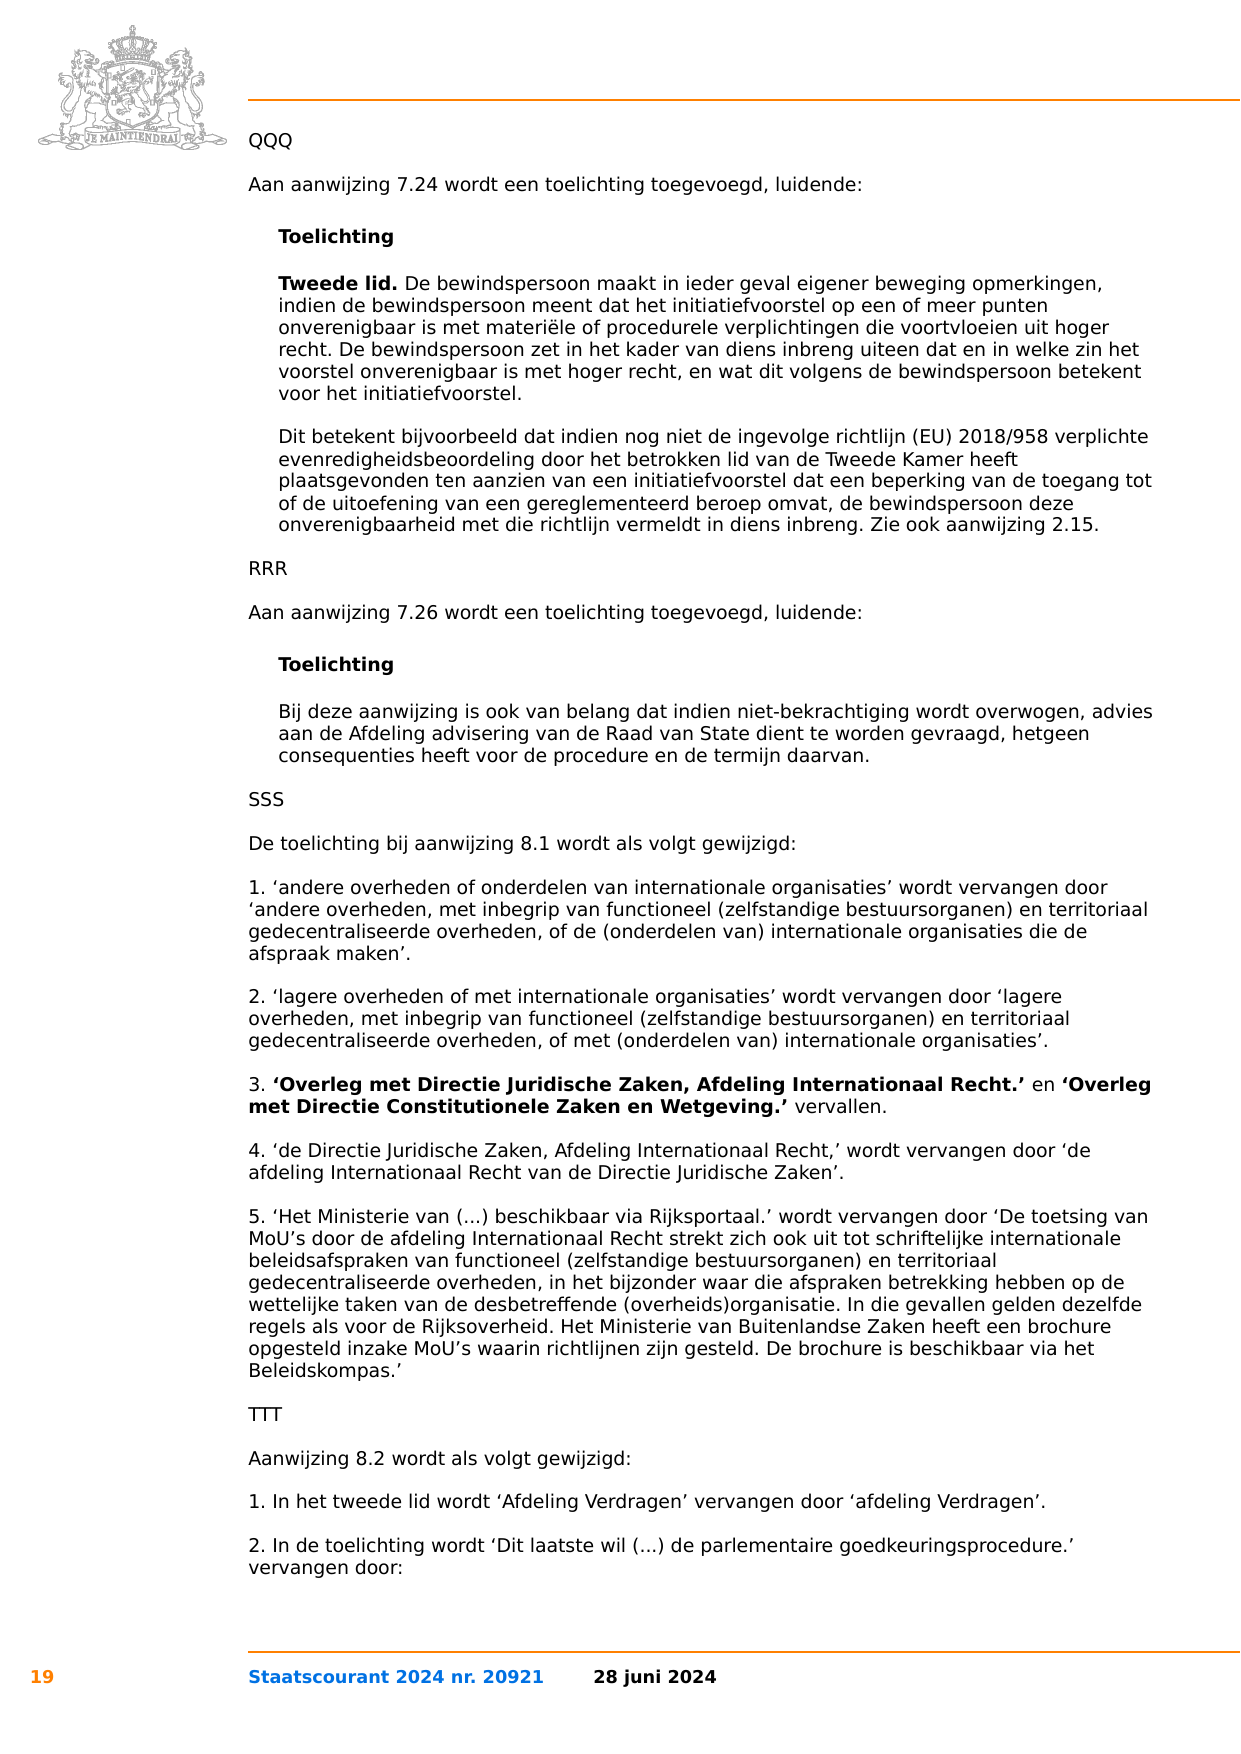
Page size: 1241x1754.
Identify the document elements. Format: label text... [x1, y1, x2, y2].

text 1. ‘andere overheden of onderdelen van internationale organisaties’ wordt vervangen door ‘andere overheden, met inbegrip van functioneel (zelfstandige bestuursorganen) en territoriaal gedecentraliseerde overheden, of de (onderdelen van) internationale organisaties die de afspraak maken’. [248, 877, 1163, 964]
text TTT [248, 1403, 1163, 1426]
text SSS [248, 789, 1163, 811]
text Aanwijzing 8.2 wordt als volgt gewijzigd: [248, 1447, 1163, 1469]
text 2. In de toelichting wordt ‘Dit laatste wil (...) de parlementaire goedkeuringsprocedure.’ vervangen door: [248, 1535, 1163, 1579]
subtitle Toelichting [278, 226, 1163, 248]
text Aan aanwijzing 7.26 wordt een toelichting toegevoegd, luidende: [248, 602, 1163, 624]
text RRR [248, 558, 1163, 580]
text Tweede lid. De bewindspersoon maakt in ieder geval eigener beweging opmerkingen, indien de bewindspersoon meent dat het initiatiefvoorstel op een of meer punten onverenigbaar is met materiële of procedurele verplichtingen die voortvloeien uit hoger recht. De bewindspersoon zet in het kader van diens inbreng uiteen dat en in welke zin het voorstel onverenigbaar is met hoger recht, en wat dit volgens de bewindspersoon betekent voor het initiatiefvoorstel. [278, 273, 1163, 404]
subtitle Toelichting [278, 654, 1163, 676]
text Aan aanwijzing 7.24 wordt een toelichting toegevoegd, luidende: [248, 174, 1163, 196]
text 3. ‘Overleg met Directie Juridische Zaken, Afdeling Internationaal Recht.’ en ‘Overleg met Directie Constitutionele Zaken en Wetgeving.’ vervallen. [248, 1074, 1163, 1118]
text 5. ‘Het Ministerie van (...) beschikbaar via Rijksportaal.’ wordt vervangen door ‘De toetsing van MoU’s door de afdeling Internationaal Recht strekt zich ook uit tot schriftelijke internationale beleidsafspraken van functioneel (zelfstandige bestuursorganen) en territoriaal gedecentraliseerde overheden, in het bijzonder waar die afspraken betrekking hebben op de wettelijke taken van de desbetreffende (overheids)organisatie. In die gevallen gelden dezelfde regels als voor de Rijksoverheid. Het Ministerie van Buitenlandse Zaken heeft een brochure opgesteld inzake MoU’s waarin richtlijnen zijn gesteld. De brochure is beschikbaar via het Beleidskompas.’ [248, 1206, 1163, 1382]
text De toelichting bij aanwijzing 8.1 wordt als volgt gewijzigd: [248, 833, 1163, 855]
text 4. ‘de Directie Juridische Zaken, Afdeling Internationaal Recht,’ wordt vervangen door ‘de afdeling Internationaal Recht van de Directie Juridische Zaken’. [248, 1140, 1163, 1184]
text Dit betekent bijvoorbeeld dat indien nog niet de ingevolge richtlijn (EU) 2018/958 verplichte evenredigheidsbeoordeling door het betrokken lid van de Tweede Kamer heeft plaatsgevonden ten aanzien van een initiatiefvoorstel dat een beperking van de toegang tot of de uitoefening van een gereglementeerd beroep omvat, de bewindspersoon deze onverenigbaarheid met die richtlijn vermeldt in diens inbreng. Zie ook aanwijzing 2.15. [278, 426, 1163, 536]
text QQQ [248, 130, 1163, 152]
text 2. ‘lagere overheden of met internationale organisaties’ wordt vervangen door ‘lagere overheden, met inbegrip van functioneel (zelfstandige bestuursorganen) en territoriaal gedecentraliseerde overheden, of met (onderdelen van) internationale organisaties’. [248, 986, 1163, 1052]
text Bij deze aanwijzing is ook van belang dat indien niet-bekrachtiging wordt overwogen, advies aan de Afdeling advisering van de Raad van State dient te worden gevraagd, hetgeen consequenties heeft voor de procedure en de termijn daarvan. [278, 701, 1163, 767]
text 1. In het tweede lid wordt ‘Afdeling Verdragen’ vervangen door ‘afdeling Verdragen’. [248, 1491, 1163, 1513]
picture [38, 25, 227, 150]
